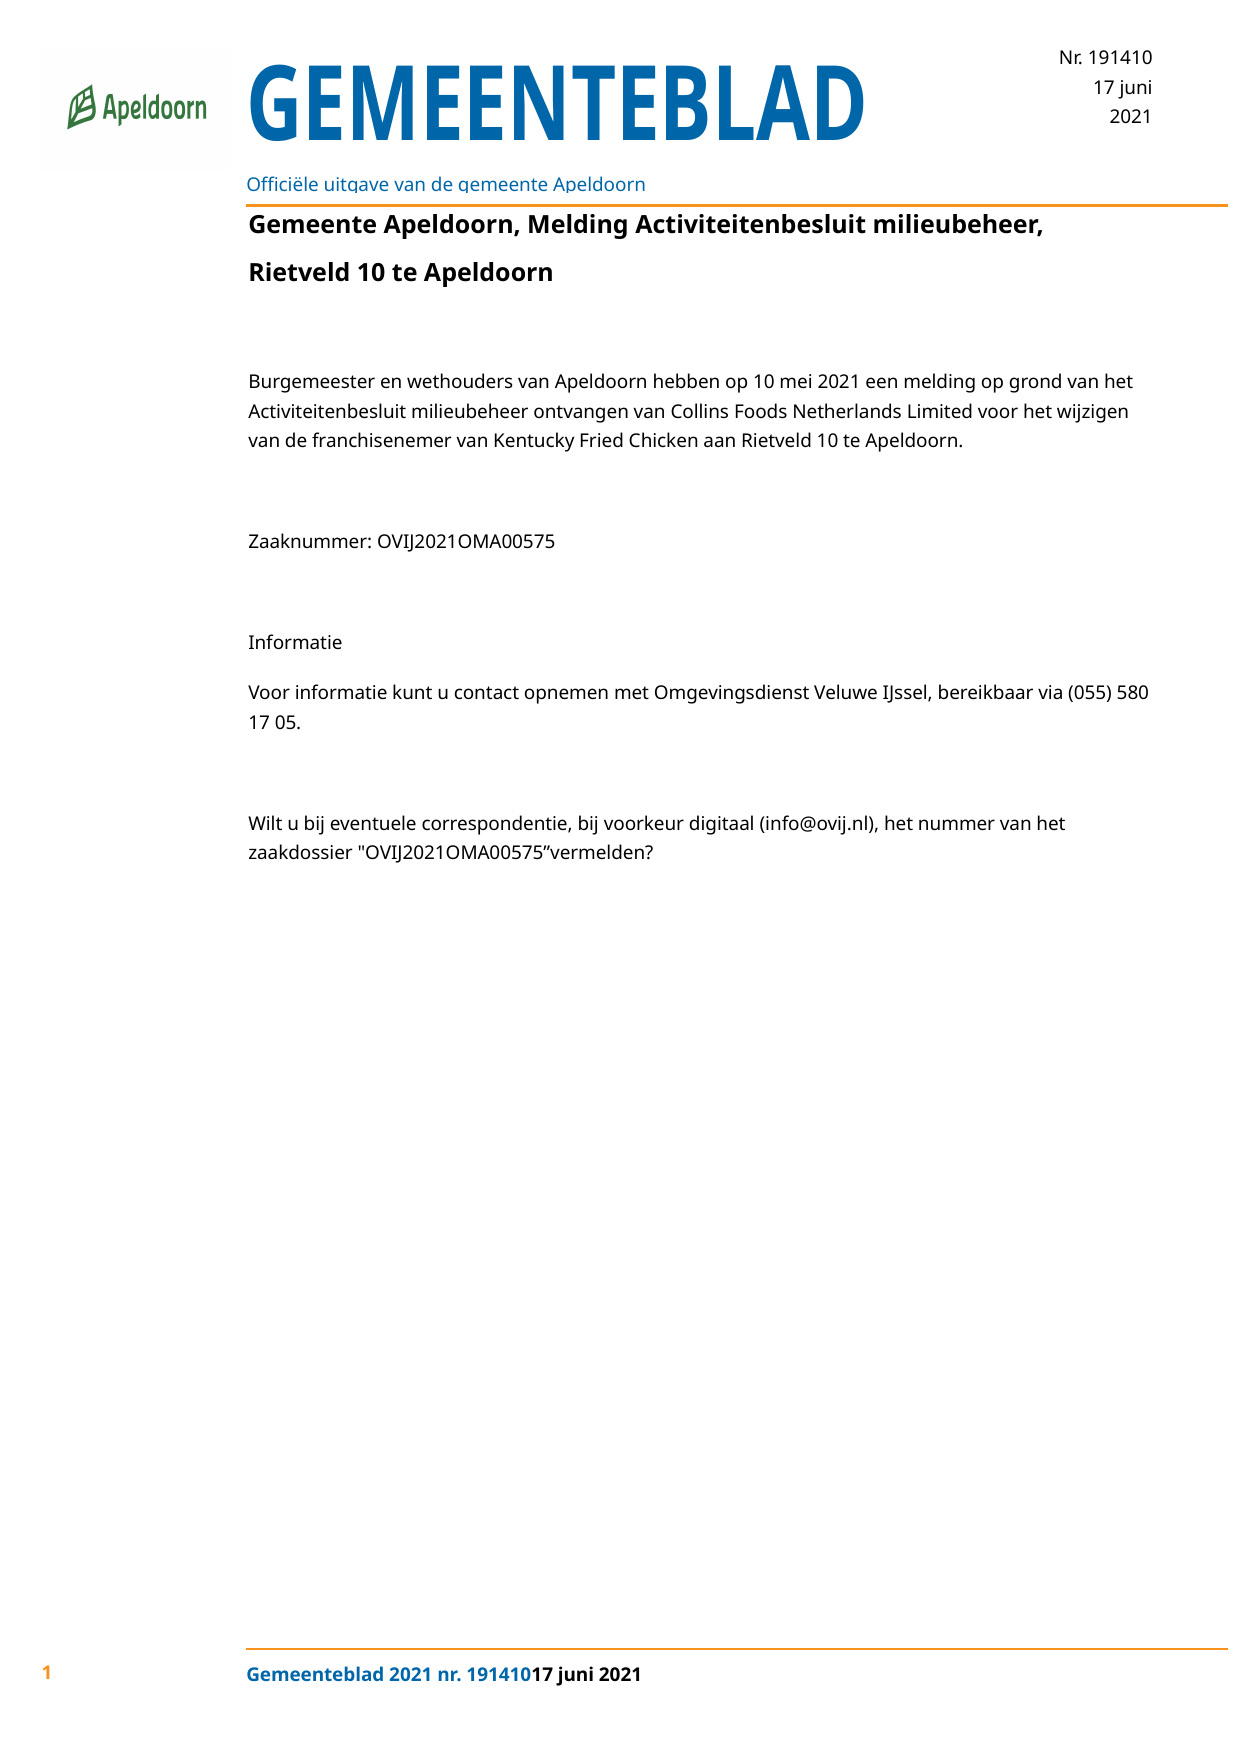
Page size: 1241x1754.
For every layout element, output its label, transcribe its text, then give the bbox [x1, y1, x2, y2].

text Gemeente Apeldoorn, Melding Activiteitenbesluit milieubeheer, Rietveld 10 te Apeldoorn [248, 207, 1152, 288]
picture [41, 47, 231, 172]
text Informatie [248, 629, 1152, 655]
text Zaaknummer: OVIJ2021OMA00575 [248, 528, 1152, 554]
text Voor informatie kunt u contact opnemen met Omgevingsdienst Veluwe IJssel, bereikbaar via (055) 580 17 05. [248, 679, 1152, 735]
text Burgemeester en wethouders van Apeldoorn hebben op 10 mei 2021 een melding op grond van het Activiteitenbesluit milieubeheer ontvangen van Collins Foods Netherlands Limited voor het wijzigen van de franchisenemer van Kentucky Fried Chicken aan Rietveld 10 te Apeldoorn. [248, 368, 1152, 453]
text Wilt u bij eventuele correspondentie, bij voorkeur digitaal (info@ovij.nl), het nummer van het zaakdossier "OVIJ2021OMA00575”vermelden? [248, 810, 1152, 865]
